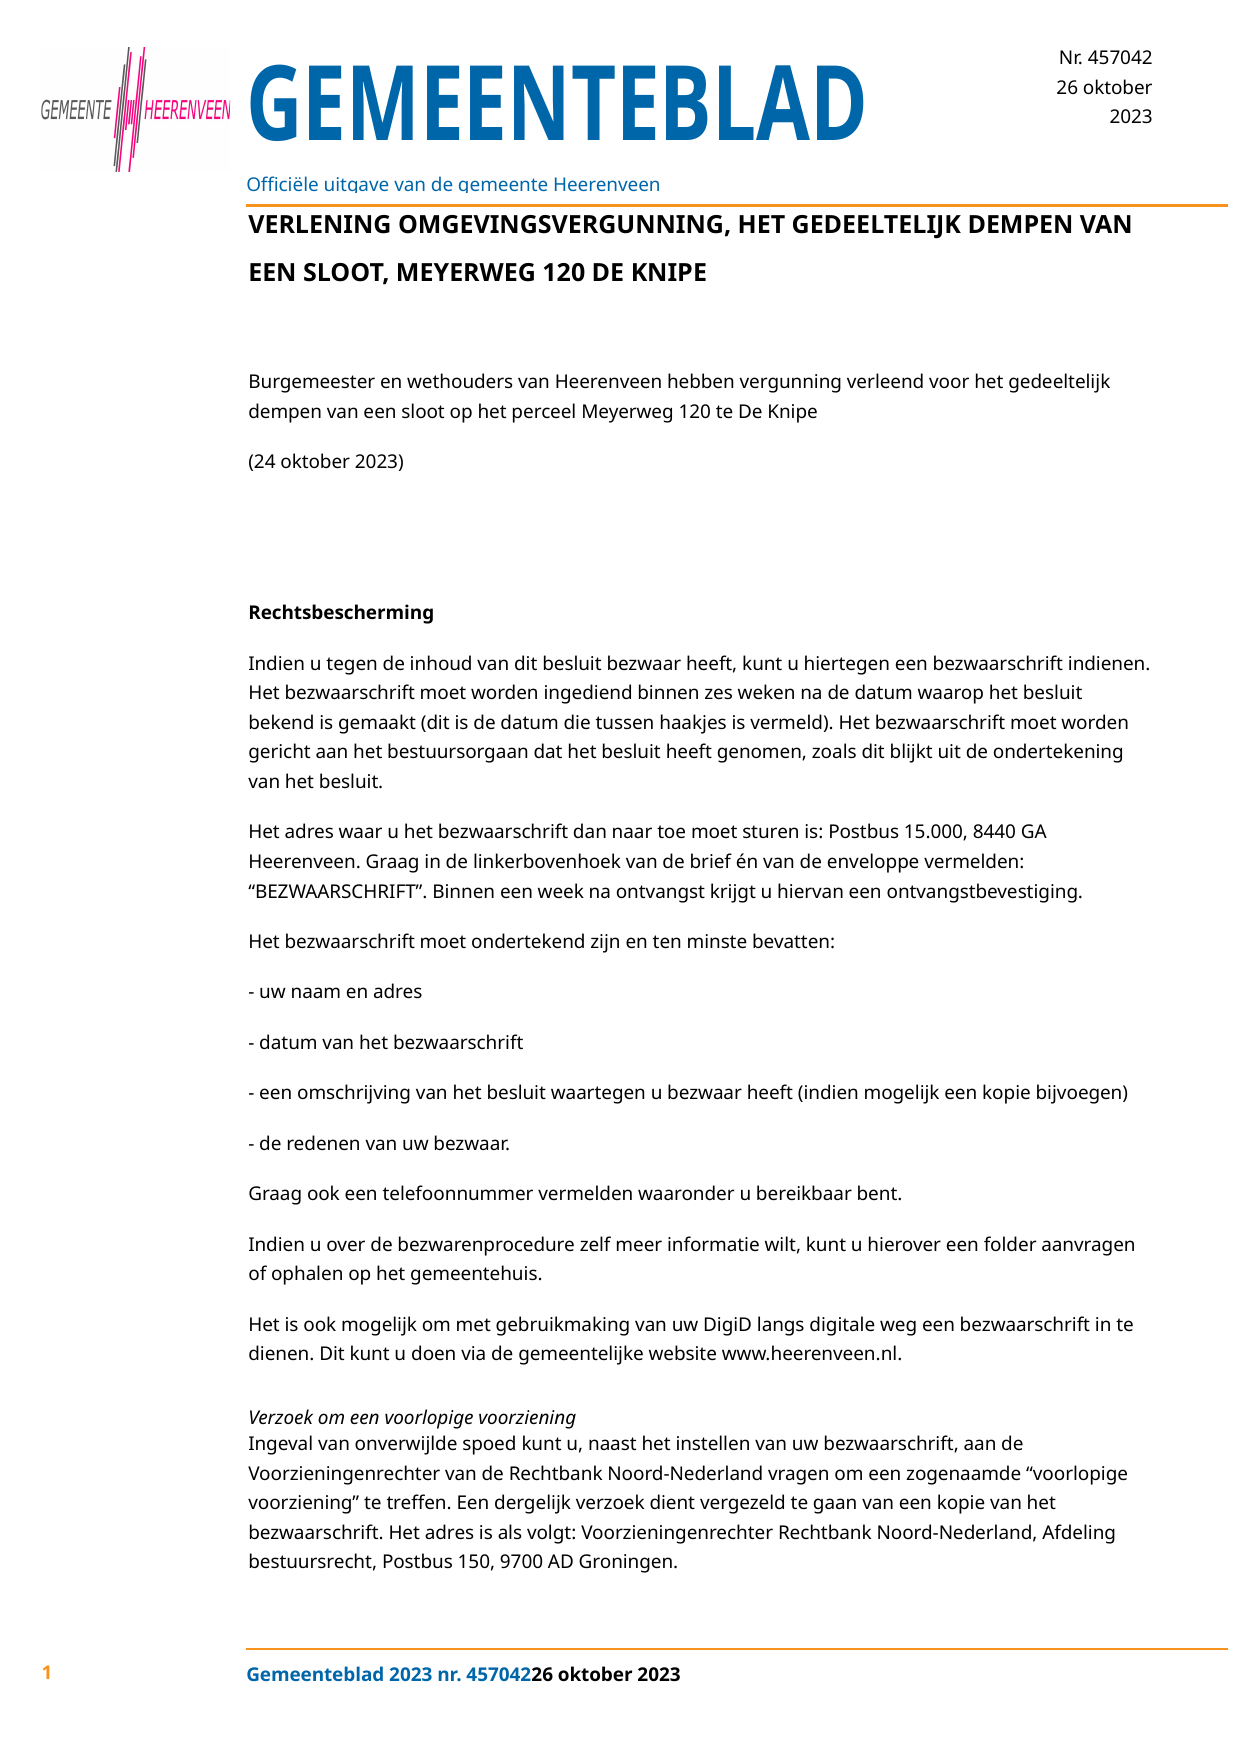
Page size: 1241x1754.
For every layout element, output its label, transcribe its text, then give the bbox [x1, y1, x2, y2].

text - uw naam en adres [248, 979, 1152, 1004]
text Het adres waar u het bezwaarschrift dan naar toe moet sturen is: Postbus 15.000, 8440 GA Heerenveen. Graag in de linkerbovenhoek van de brief én van de enveloppe vermelden: “BEZWAARSCHRIFT”. Binnen een week na ontvangst krijgt u hiervan een ontvangstbevestiging. [248, 819, 1152, 904]
text Het is ook mogelijk om met gebruikmaking van uw DigiD langs digitale weg een bezwaarschrift in te dienen. Dit kunt u doen via de gemeentelijke website www.heerenveen.nl. [248, 1311, 1152, 1366]
text Indien u over de bezwarenprocedure zelf meer informatie wilt, kunt u hierover een folder aanvragen of ophalen op het gemeentehuis. [248, 1231, 1152, 1286]
text Burgemeester en wethouders van Heerenveen hebben vergunning verleend voor het gedeeltelijk dempen van een sloot op het perceel Meyerweg 120 te De Knipe [248, 368, 1152, 424]
text VERLENING OMGEVINGSVERGUNNING, HET GEDEELTELIJK DEMPEN VAN EEN SLOOT, MEYERWEG 120 DE KNIPE [248, 207, 1152, 288]
text Rechtsbescherming [248, 599, 1152, 625]
text - een omschrijving van het besluit waartegen u bezwaar heeft (indien mogelijk een kopie bijvoegen) [248, 1079, 1152, 1105]
text (24 oktober 2023) [248, 448, 1152, 474]
text - datum van het bezwaarschrift [248, 1029, 1152, 1055]
text Indien u tegen de inhoud van dit besluit bezwaar heeft, kunt u hiertegen een bezwaarschrift indienen. Het bezwaarschrift moet worden ingediend binnen zes weken na de datum waarop het besluit bekend is gemaakt (dit is de datum die tussen haakjes is vermeld). Het bezwaarschrift moet worden gericht aan het bestuursorgaan dat het besluit heeft genomen, zoals dit blijkt uit de ondertekening van het besluit. [248, 650, 1152, 794]
text Het bezwaarschrift moet ondertekend zijn en ten minste bevatten: [248, 928, 1152, 954]
text Ingeval van onverwijlde spoed kunt u, naast het instellen van uw bezwaarschrift, aan de Voorzieningenrechter van de Rechtbank Noord-Nederland vragen om een zogenaamde “voorlopige voorziening” te treffen. Een dergelijk verzoek dient vergezeld te gaan van een kopie van het bezwaarschrift. Het adres is als volgt: Voorzieningenrechter Rechtbank Noord-Nederland, Afdeling bestuursrecht, Postbus 150, 9700 AD Groningen. [248, 1430, 1152, 1574]
picture [41, 47, 231, 172]
text Graag ook een telefoonnummer vermelden waaronder u bereikbaar bent. [248, 1180, 1152, 1206]
text - de redenen van uw bezwaar. [248, 1130, 1152, 1156]
text Verzoek om een voorlopige voorziening [248, 1404, 1152, 1430]
